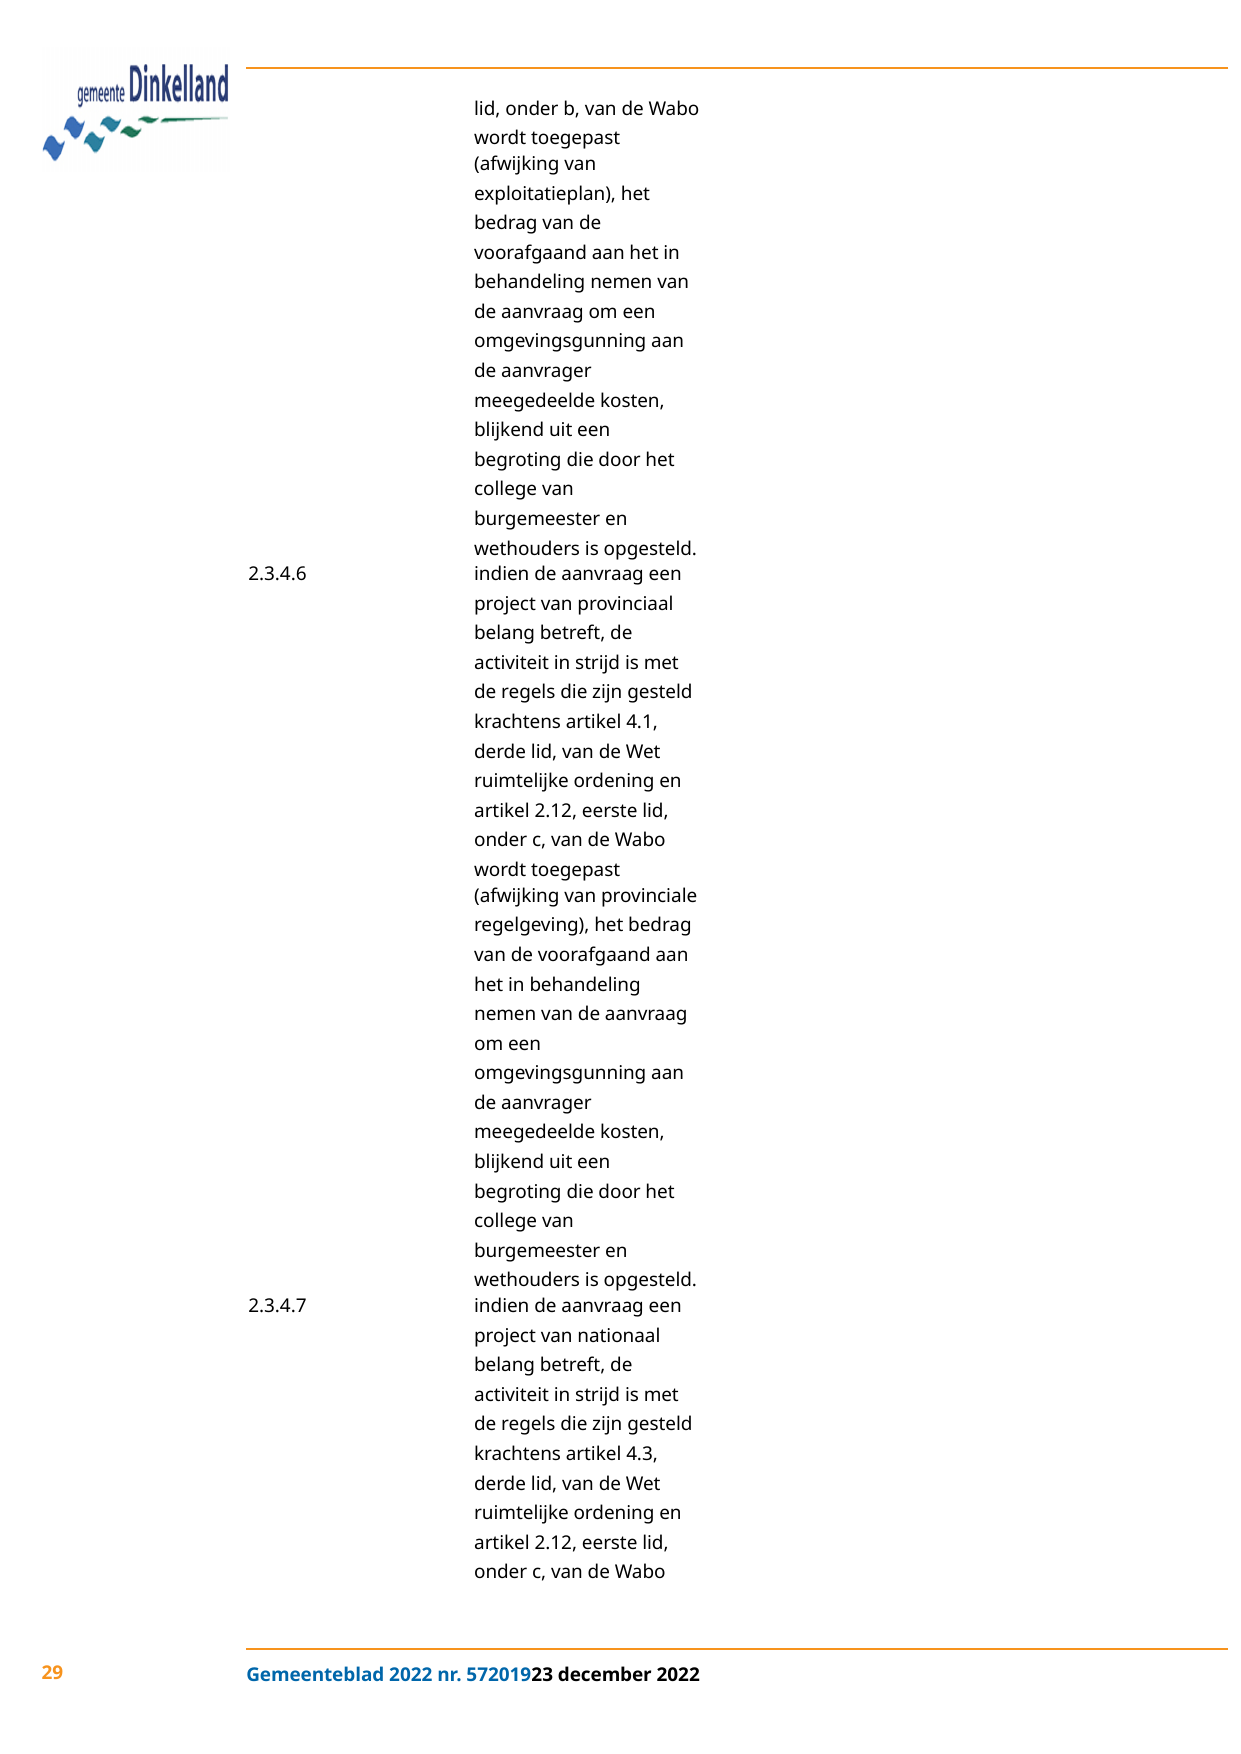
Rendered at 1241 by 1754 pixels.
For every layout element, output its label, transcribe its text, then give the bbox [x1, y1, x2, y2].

table_cell 2.3.4.6 [248, 560, 474, 882]
table_cell [700, 150, 926, 560]
table_cell [926, 882, 1152, 1292]
table_cell [248, 882, 474, 1292]
table_cell indien de aanvraag een project van provinciaal belang betreft, de activiteit in strijd is met de regels die zijn gesteld krachtens artikel 4.1, derde lid, van de Wet ruimtelijke ordening en artikel 2.12, eerste lid, onder c, van de Wabo wordt toegepast [474, 560, 700, 882]
table_cell [248, 150, 474, 560]
table_cell lid, onder b, van de Wabo wordt toegepast [474, 95, 700, 150]
table_cell [700, 882, 926, 1292]
table_cell [926, 560, 1152, 882]
table_cell (afwijking van exploitatieplan), het bedrag van de voorafgaand aan het in behandeling nemen van de aanvraag om een omgevingsgunning aan de aanvrager meegedeelde kosten, blijkend uit een begroting die door het college van burgemeester en wethouders is opgesteld. [474, 150, 700, 560]
table_cell [926, 95, 1152, 150]
picture [41, 47, 231, 172]
table_cell [700, 1292, 926, 1584]
table_cell [700, 560, 926, 882]
table_cell [700, 95, 926, 150]
table_cell indien de aanvraag een project van nationaal belang betreft, de activiteit in strijd is met de regels die zijn gesteld krachtens artikel 4.3, derde lid, van de Wet ruimtelijke ordening en artikel 2.12, eerste lid, onder c, van de Wabo [474, 1292, 700, 1584]
table_cell (afwijking van provinciale regelgeving), het bedrag van de voorafgaand aan het in behandeling nemen van de aanvraag om een omgevingsgunning aan de aanvrager meegedeelde kosten, blijkend uit een begroting die door het college van burgemeester en wethouders is opgesteld. [474, 882, 700, 1292]
table_cell 2.3.4.7 [248, 1292, 474, 1584]
table_cell [926, 1292, 1152, 1584]
table_cell [248, 95, 474, 150]
table_cell [926, 150, 1152, 560]
